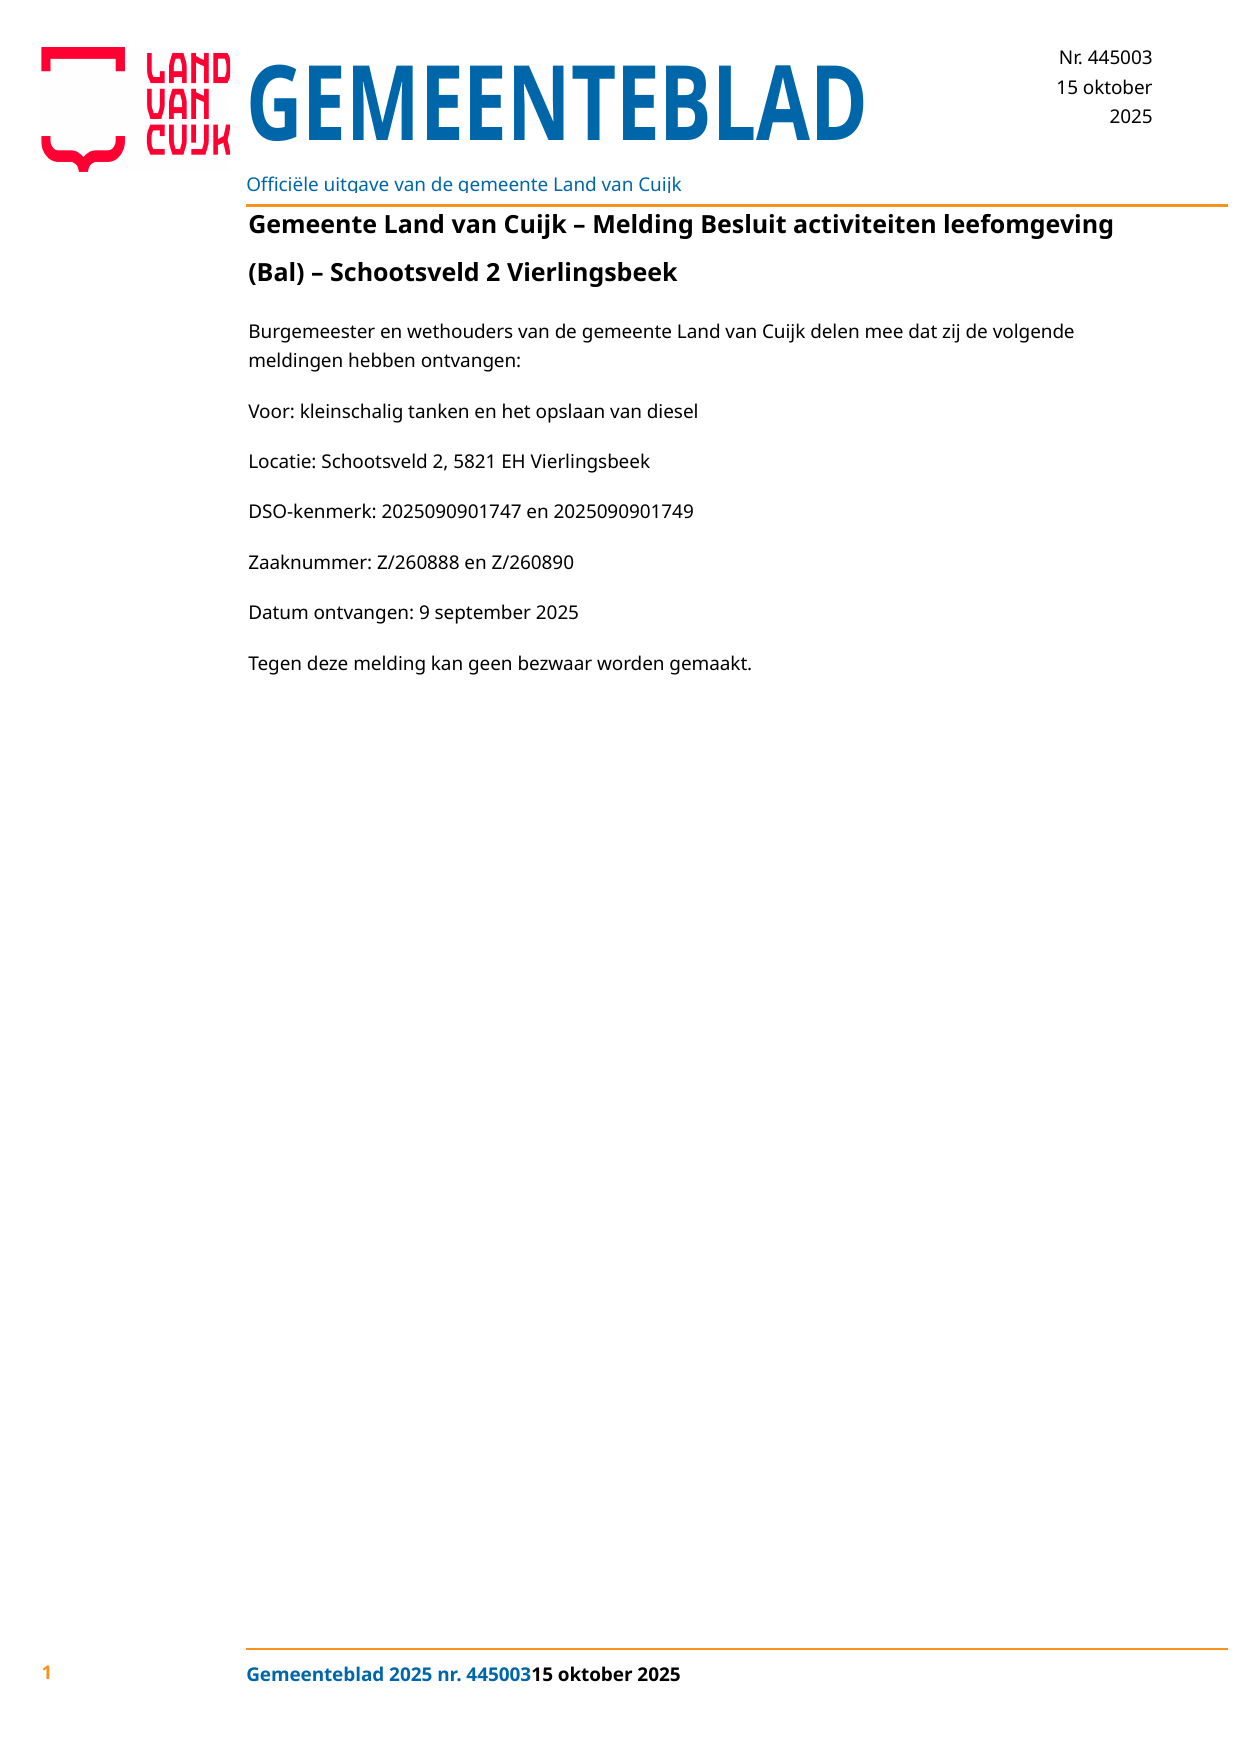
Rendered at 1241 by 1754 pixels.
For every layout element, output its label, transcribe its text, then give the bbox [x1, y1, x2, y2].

text DSO-kenmerk: 2025090901747 en 2025090901749 [248, 499, 1152, 524]
text Gemeente Land van Cuijk – Melding Besluit activiteiten leefomgeving (Bal) – Schootsveld 2 Vierlingsbeek [248, 207, 1152, 288]
picture [41, 47, 231, 172]
text Voor: kleinschalig tanken en het opslaan van diesel [248, 398, 1152, 424]
text Locatie: Schootsveld 2, 5821 EH Vierlingsbeek [248, 448, 1152, 474]
text Burgemeester en wethouders van de gemeente Land van Cuijk delen mee dat zij de volgende meldingen hebben ontvangen: [248, 318, 1152, 373]
text Datum ontvangen: 9 september 2025 [248, 599, 1152, 625]
text Tegen deze melding kan geen bezwaar worden gemaakt. [248, 650, 1152, 676]
text Zaaknummer: Z/260888 en Z/260890 [248, 549, 1152, 575]
